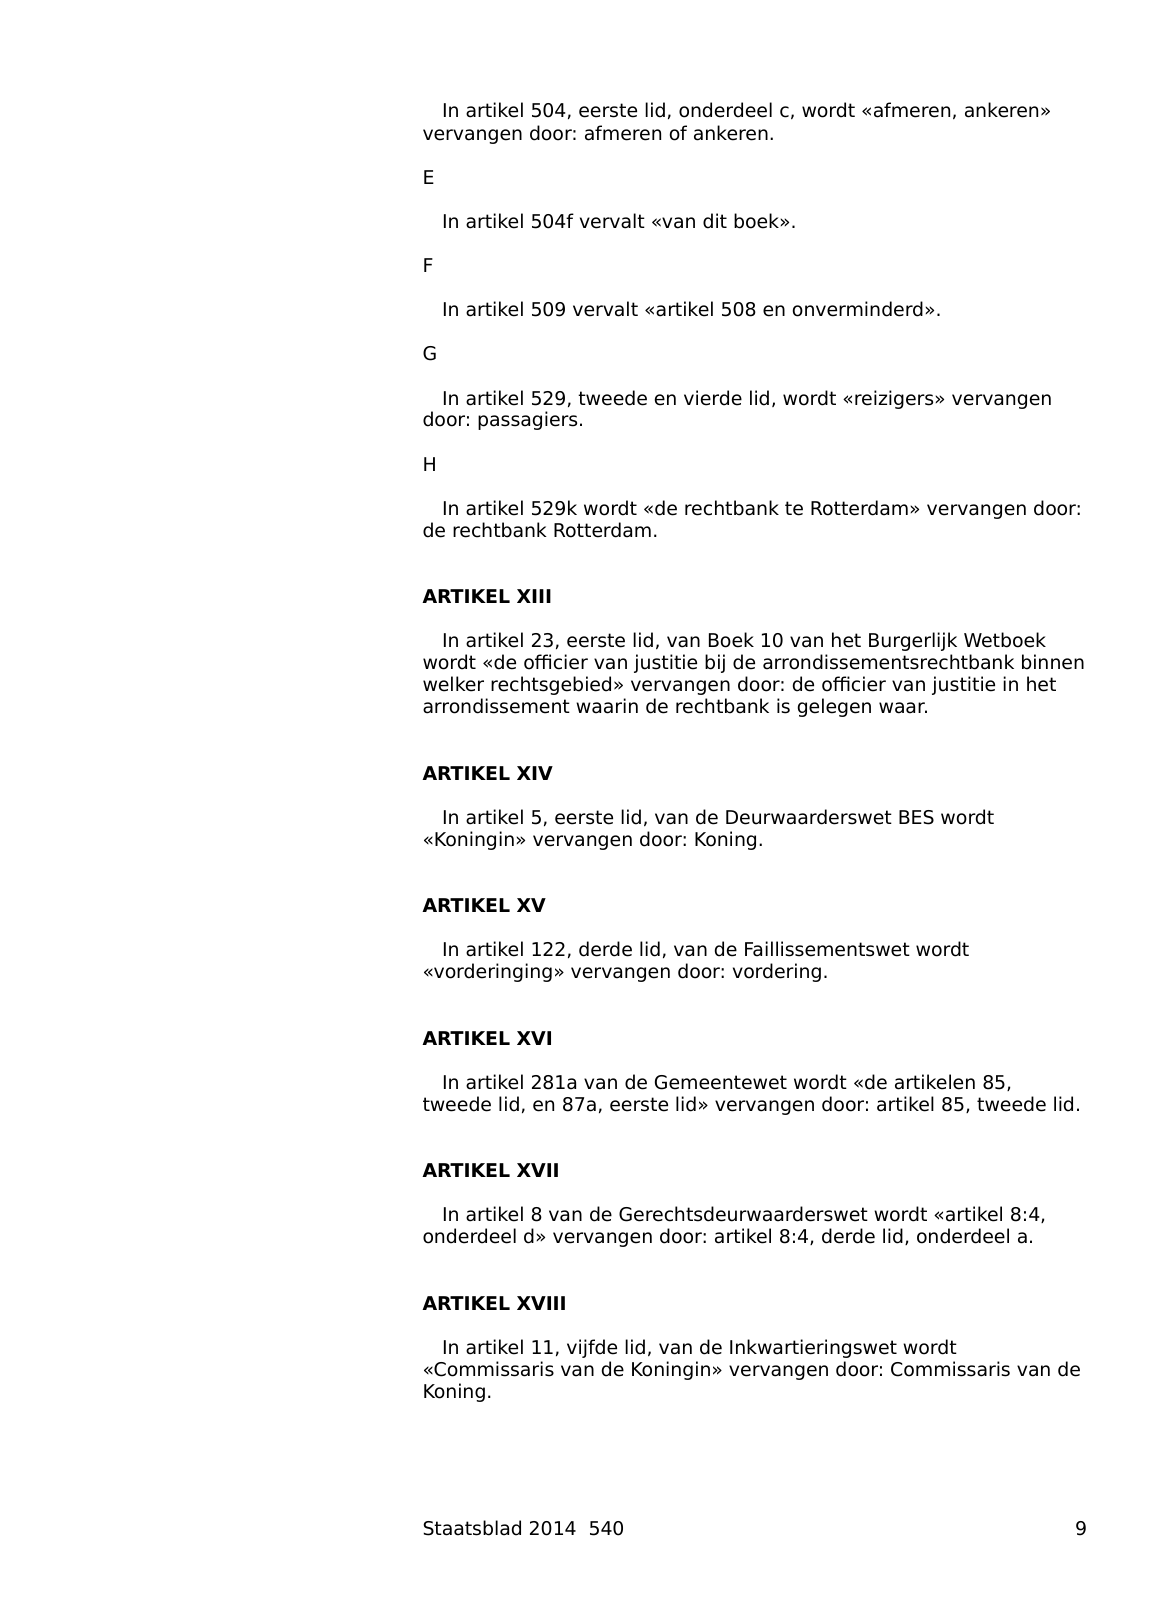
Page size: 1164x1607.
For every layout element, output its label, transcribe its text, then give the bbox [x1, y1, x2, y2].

subtitle ARTIKEL XIV [422, 762, 1087, 784]
subtitle ARTIKEL XVIII [422, 1292, 1087, 1314]
text In artikel 509 vervalt «artikel 508 en onverminderd». [422, 299, 1087, 321]
text In artikel 8 van de Gerechtsdeurwaarderswet wordt «artikel 8:4, onderdeel d» vervangen door: artikel 8:4, derde lid, onderdeel a. [422, 1204, 1087, 1248]
text In artikel 23, eerste lid, van Boek 10 van het Burgerlijk Wetboek wordt «de officier van justitie bij de arrondissementsrechtbank binnen welker rechtsgebied» vervangen door: de officier van justitie in het arrondissement waarin de rechtbank is gelegen waar. [422, 630, 1087, 718]
text H [422, 453, 1087, 476]
subtitle ARTIKEL XIII [422, 586, 1087, 608]
text In artikel 281a van de Gemeentewet wordt «de artikelen 85, tweede lid, en 87a, eerste lid» vervangen door: artikel 85, tweede lid. [422, 1072, 1087, 1116]
subtitle ARTIKEL XV [422, 895, 1087, 917]
text In artikel 11, vijfde lid, van de Inkwartieringswet wordt «Commissaris van de Koningin» vervangen door: Commissaris van de Koning. [422, 1337, 1087, 1403]
subtitle ARTIKEL XVII [422, 1160, 1087, 1182]
text F [422, 255, 1087, 277]
text E [422, 167, 1087, 188]
subtitle ARTIKEL XVI [422, 1027, 1087, 1049]
text G [422, 343, 1087, 365]
text In artikel 529, tweede en vierde lid, wordt «reizigers» vervangen door: passagiers. [422, 387, 1087, 431]
text In artikel 122, derde lid, van de Faillissementswet wordt «vorderinging» vervangen door: vordering. [422, 939, 1087, 983]
text In artikel 504, eerste lid, onderdeel c, wordt «afmeren, ankeren» vervangen door: afmeren of ankeren. [422, 100, 1087, 144]
text In artikel 5, eerste lid, van de Deurwaarderswet BES wordt «Koningin» vervangen door: Koning. [422, 807, 1087, 851]
text In artikel 529k wordt «de rechtbank te Rotterdam» vervangen door: de rechtbank Rotterdam. [422, 498, 1087, 542]
text In artikel 504f vervalt «van dit boek». [422, 211, 1087, 233]
